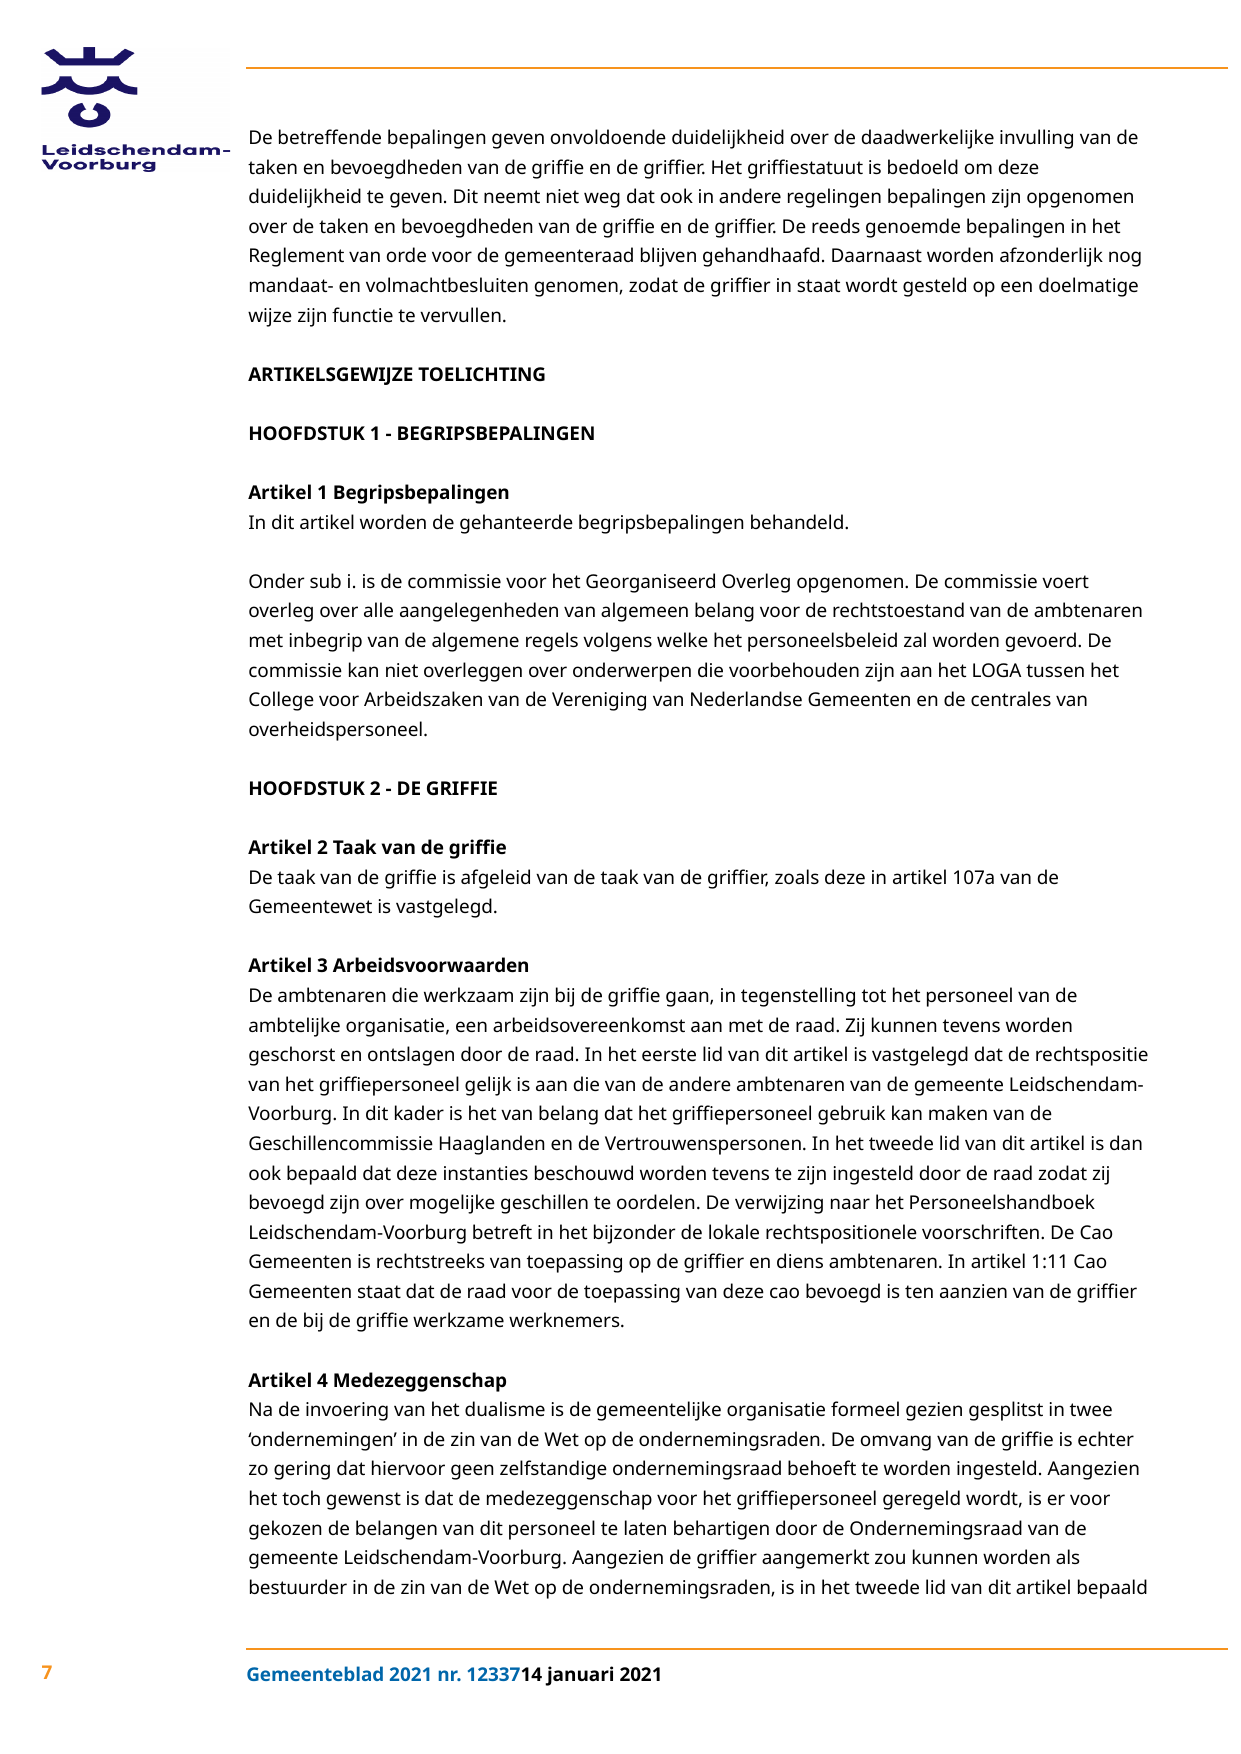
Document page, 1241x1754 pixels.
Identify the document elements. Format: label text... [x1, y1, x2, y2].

text Artikel 1 Begripsbepalingen [248, 479, 1152, 505]
text De betreffende bepalingen geven onvoldoende duidelijkheid over de daadwerkelijke invulling van de taken en bevoegdheden van de griffie en de griffier. Het griffiestatuut is bedoeld om deze duidelijkheid te geven. Dit neemt niet weg dat ook in andere regelingen bepalingen zijn opgenomen over de taken en bevoegdheden van de griffie en de griffier. De reeds genoemde bepalingen in het Reglement van orde voor de gemeenteraad blijven gehandhaafd. Daarnaast worden afzonderlijk nog mandaat- en volmachtbesluiten genomen, zodat de griffier in staat wordt gesteld op een doelmatige wijze zijn functie te vervullen. [248, 124, 1152, 328]
text De ambtenaren die werkzaam zijn bij de griffie gaan, in tegenstelling tot het personeel van de ambtelijke organisatie, een arbeidsovereenkomst aan met de raad. Zij kunnen tevens worden geschorst en ontslagen door de raad. In het eerste lid van dit artikel is vastgelegd dat de rechtspositie van het griffiepersoneel gelijk is aan die van de andere ambtenaren van de gemeente Leidschendam-Voorburg. In dit kader is het van belang dat het griffiepersoneel gebruik kan maken van de Geschillencommissie Haaglanden en de Vertrouwenspersonen. In het tweede lid van dit artikel is dan ook bepaald dat deze instanties beschouwd worden tevens te zijn ingesteld door de raad zodat zij bevoegd zijn over mogelijke geschillen te oordelen. De verwijzing naar het Personeelshandboek Leidschendam-Voorburg betreft in het bijzonder de lokale rechtspositionele voorschriften. De Cao Gemeenten is rechtstreeks van toepassing op de griffier en diens ambtenaren. In artikel 1:11 Cao Gemeenten staat dat de raad voor de toepassing van deze cao bevoegd is ten aanzien van de griffier en de bij de griffie werkzame werknemers. [248, 982, 1152, 1333]
text HOOFDSTUK 1 - BEGRIPSBEPALINGEN [248, 420, 1152, 446]
text HOOFDSTUK 2 - DE GRIFFIE [248, 775, 1152, 801]
picture [41, 47, 231, 172]
text Artikel 3 Arbeidsvoorwaarden [248, 953, 1152, 978]
text Artikel 4 Medezeggenschap [248, 1367, 1152, 1393]
text ARTIKELSGEWIJZE TOELICHTING [248, 361, 1152, 387]
text Artikel 2 Taak van de griffie [248, 834, 1152, 860]
text De taak van de griffie is afgeleid van de taak van de griffier, zoals deze in artikel 107a van de Gemeentewet is vastgelegd. [248, 864, 1152, 919]
text In dit artikel worden de gehanteerde begripsbepalingen behandeld. [248, 509, 1152, 535]
text Na de invoering van het dualisme is de gemeentelijke organisatie formeel gezien gesplitst in twee ‘ondernemingen’ in de zin van de Wet op de ondernemingsraden. De omvang van de griffie is echter zo gering dat hiervoor geen zelfstandige ondernemingsraad behoeft te worden ingesteld. Aangezien het toch gewenst is dat de medezeggenschap voor het griffiepersoneel geregeld wordt, is er voor gekozen de belangen van dit personeel te laten behartigen door de Ondernemingsraad van de gemeente Leidschendam-Voorburg. Aangezien de griffier aangemerkt zou kunnen worden als bestuurder in de zin van de Wet op de ondernemingsraden, is in het tweede lid van dit artikel bepaald [248, 1396, 1152, 1600]
text Onder sub i. is de commissie voor het Georganiseerd Overleg opgenomen. De commissie voert overleg over alle aangelegenheden van algemeen belang voor de rechtstoestand van de ambtenaren met inbegrip van de algemene regels volgens welke het personeelsbeleid zal worden gevoerd. De commissie kan niet overleggen over onderwerpen die voorbehouden zijn aan het LOGA tussen het College voor Arbeidszaken van de Vereniging van Nederlandse Gemeenten en de centrales van overheidspersoneel. [248, 568, 1152, 742]
